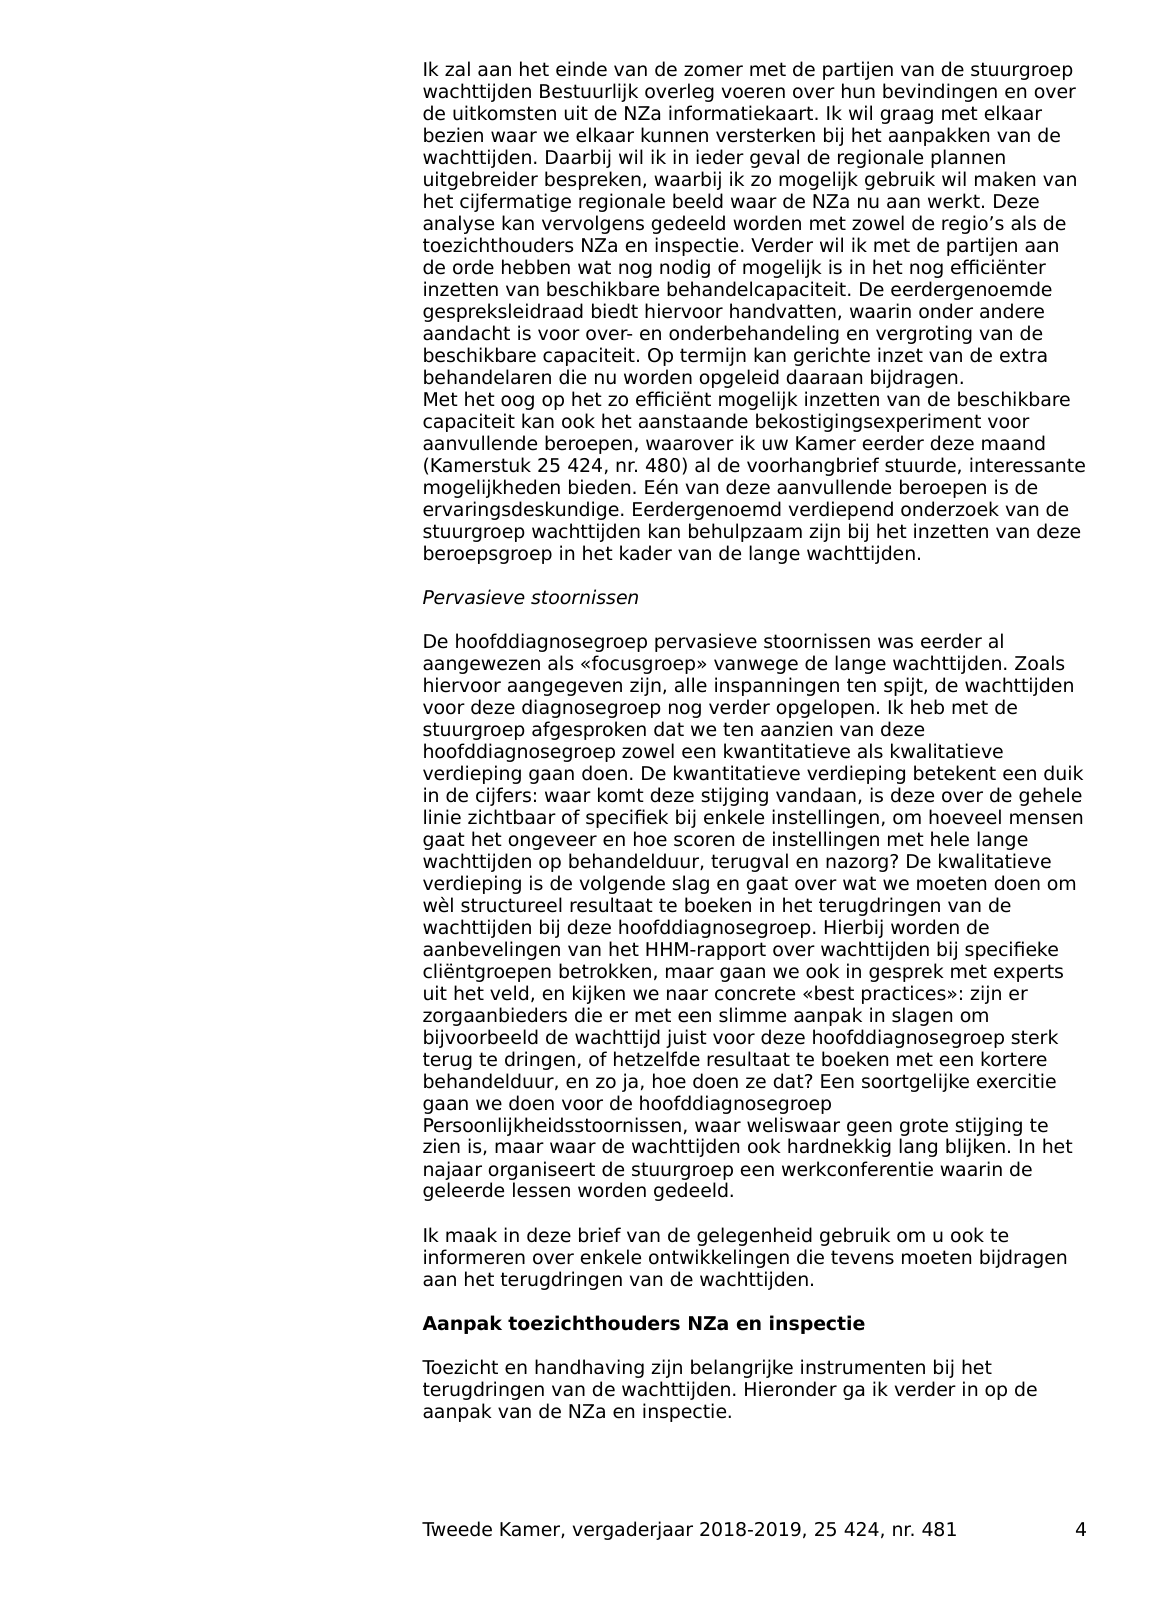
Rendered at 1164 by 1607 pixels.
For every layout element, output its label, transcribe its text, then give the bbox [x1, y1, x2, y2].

subtitle Pervasieve stoornissen [422, 587, 1087, 609]
text Toezicht en handhaving zijn belangrijke instrumenten bij het terugdringen van de wachttijden. Hieronder ga ik verder in op de aanpak van de NZa en inspectie. [422, 1357, 1087, 1423]
text De hoofddiagnosegroep pervasieve stoornissen was eerder al aangewezen als «focusgroep» vanwege de lange wachttijden. Zoals hiervoor aangegeven zijn, alle inspanningen ten spijt, de wachttijden voor deze diagnosegroep nog verder opgelopen. Ik heb met de stuurgroep afgesproken dat we ten aanzien van deze hoofddiagnosegroep zowel een kwantitatieve als kwalitatieve verdieping gaan doen. De kwantitatieve verdieping betekent een duik in de cijfers: waar komt deze stijging vandaan, is deze over de gehele linie zichtbaar of specifiek bij enkele instellingen, om hoeveel mensen gaat het ongeveer en hoe scoren de instellingen met hele lange wachttijden op behandelduur, terugval en nazorg? De kwalitatieve verdieping is de volgende slag en gaat over wat we moeten doen om wèl structureel resultaat te boeken in het terugdringen van de wachttijden bij deze hoofddiagnosegroep. Hierbij worden de aanbevelingen van het HHM-rapport over wachttijden bij specifieke cliëntgroepen betrokken, maar gaan we ook in gesprek met experts uit het veld, en kijken we naar concrete «best practices»: zijn er zorgaanbieders die er met een slimme aanpak in slagen om bijvoorbeeld de wachttijd juist voor deze hoofddiagnosegroep sterk terug te dringen, of hetzelfde resultaat te boeken met een kortere behandelduur, en zo ja, hoe doen ze dat? Een soortgelijke exercitie gaan we doen voor de hoofddiagnosegroep Persoonlijkheidsstoornissen, waar weliswaar geen grote stijging te zien is, maar waar de wachttijden ook hardnekkig lang blijken. In het najaar organiseert de stuurgroep een werkconferentie waarin de geleerde lessen worden gedeeld. [422, 631, 1087, 1202]
text Met het oog op het zo efficiënt mogelijk inzetten van de beschikbare capaciteit kan ook het aanstaande bekostigingsexperiment voor aanvullende beroepen, waarover ik uw Kamer eerder deze maand (Kamerstuk 25 424, nr. 480) al de voorhangbrief stuurde, interessante mogelijkheden bieden. Eén van deze aanvullende beroepen is de ervaringsdeskundige. Eerdergenoemd verdiepend onderzoek van de stuurgroep wachttijden kan behulpzaam zijn bij het inzetten van deze beroepsgroep in het kader van de lange wachttijden. [422, 389, 1087, 564]
text Ik zal aan het einde van de zomer met de partijen van de stuurgroep wachttijden Bestuurlijk overleg voeren over hun bevindingen en over de uitkomsten uit de NZa informatiekaart. Ik wil graag met elkaar bezien waar we elkaar kunnen versterken bij het aanpakken van de wachttijden. Daarbij wil ik in ieder geval de regionale plannen uitgebreider bespreken, waarbij ik zo mogelijk gebruik wil maken van het cijfermatige regionale beeld waar de NZa nu aan werkt. Deze analyse kan vervolgens gedeeld worden met zowel de regio’s als de toezichthouders NZa en inspectie. Verder wil ik met de partijen aan de orde hebben wat nog nodig of mogelijk is in het nog efficiënter inzetten van beschikbare behandelcapaciteit. De eerdergenoemde gespreksleidraad biedt hiervoor handvatten, waarin onder andere aandacht is voor over- en onderbehandeling en vergroting van de beschikbare capaciteit. Op termijn kan gerichte inzet van de extra behandelaren die nu worden opgeleid daaraan bijdragen. [422, 59, 1087, 389]
text Ik maak in deze brief van de gelegenheid gebruik om u ook te informeren over enkele ontwikkelingen die tevens moeten bijdragen aan het terugdringen van de wachttijden. [422, 1224, 1087, 1291]
subtitle Aanpak toezichthouders NZa en inspectie [422, 1313, 1087, 1335]
